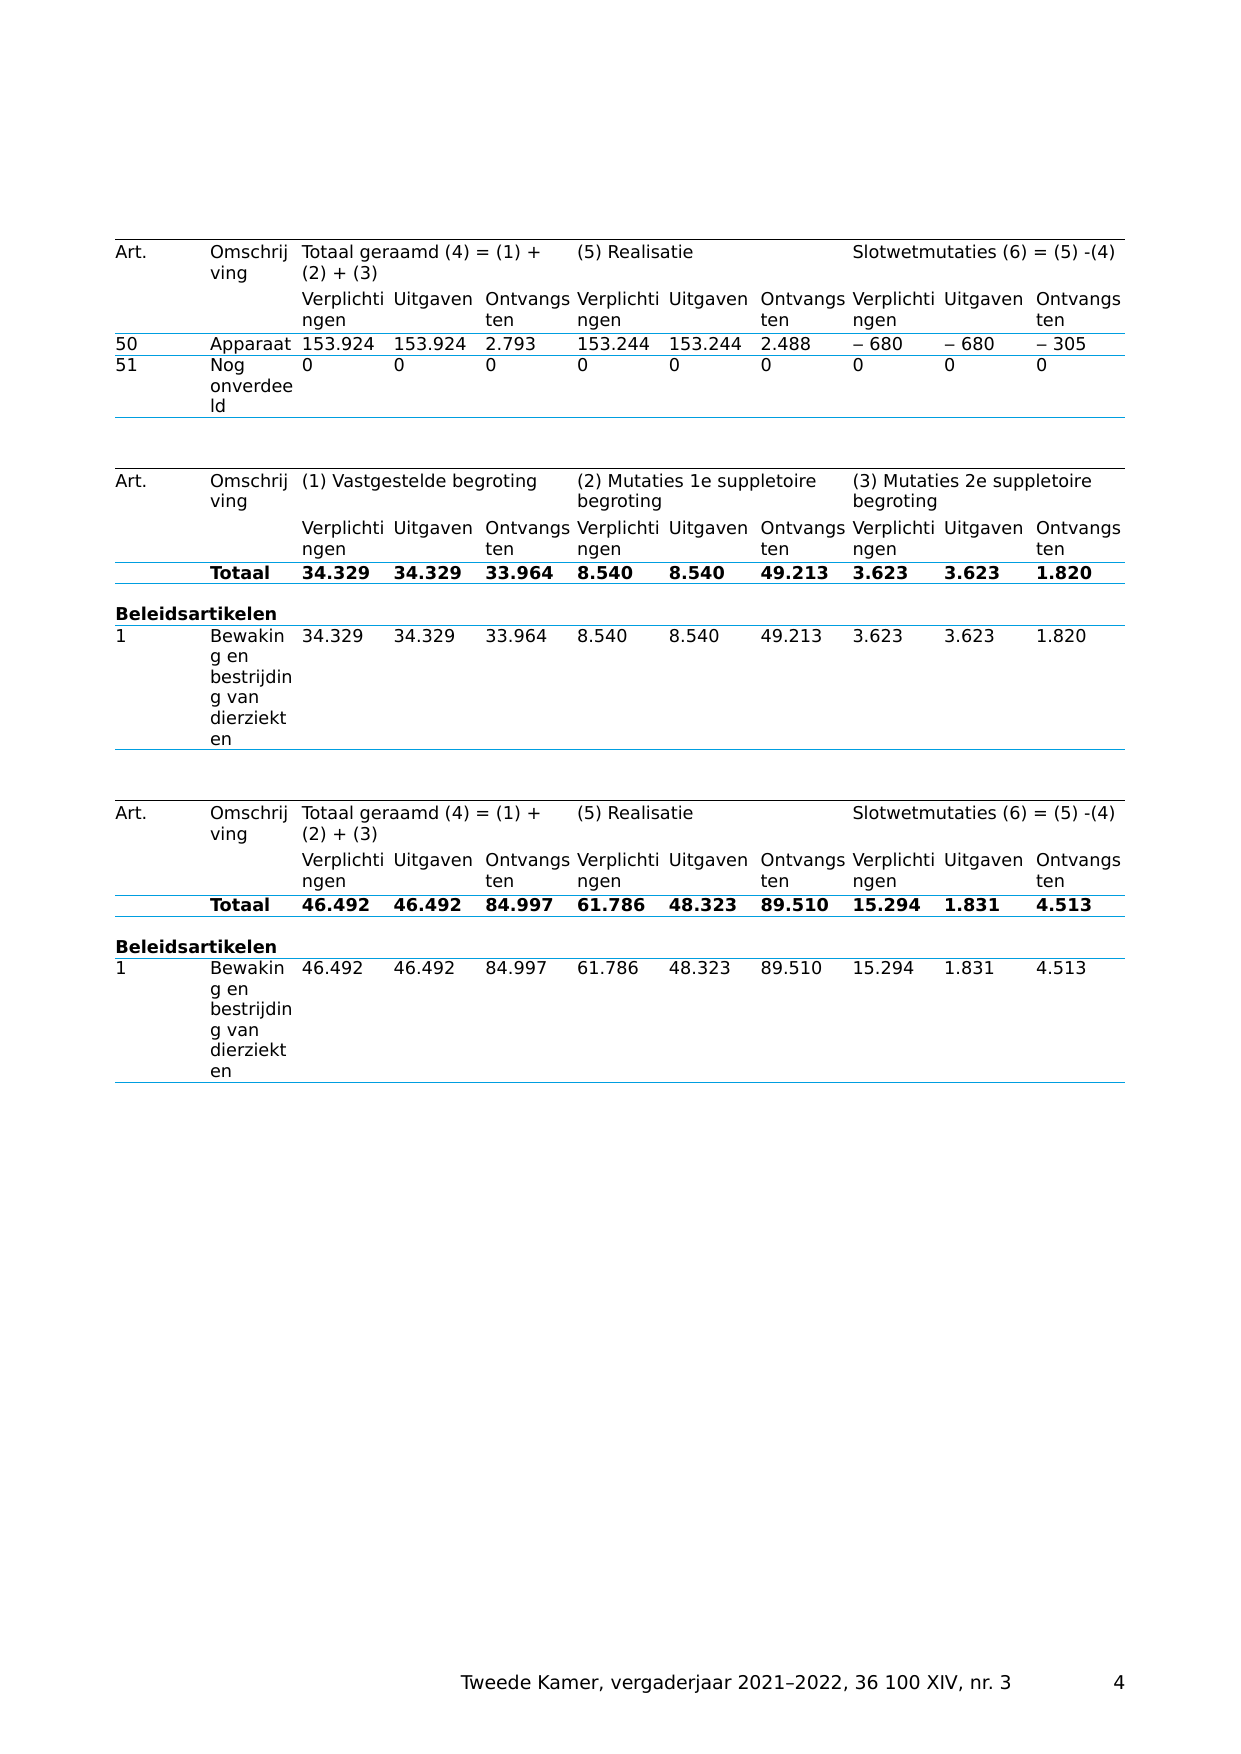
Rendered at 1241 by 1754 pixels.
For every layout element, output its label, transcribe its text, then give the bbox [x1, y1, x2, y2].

table_cell Verplichtingen [849, 515, 941, 562]
table_cell Beleidsartikelen [115, 937, 1125, 957]
table_cell 50 [115, 334, 207, 354]
table_cell Ontvangsten [1033, 286, 1125, 333]
table_cell Ontvangsten [482, 848, 574, 894]
table_cell 153.244 [666, 334, 757, 354]
table_cell 3.623 [941, 563, 1033, 583]
table_cell 0 [758, 356, 849, 417]
table_cell 51 [115, 356, 207, 417]
table_cell 0 [849, 356, 941, 417]
table_cell (2) Mutaties 1e suppletoire begroting [574, 469, 849, 515]
table_cell 153.924 [299, 334, 390, 354]
table_cell 0 [482, 356, 574, 417]
table_header Wijziging van de begrotingsstaat Diergezondheidsfonds voor het jaar 2021 (bedragen x1.000) [115, 443, 1125, 467]
table_cell Uitgaven [390, 848, 482, 894]
table_cell 0 [941, 356, 1033, 417]
table_cell 48.323 [666, 896, 757, 916]
table_cell 0 [299, 356, 390, 417]
table_cell 1.831 [941, 896, 1033, 916]
table_cell 8.540 [666, 563, 757, 583]
table_cell 46.492 [390, 959, 482, 1082]
table_cell Beleidsartikelen [115, 604, 1125, 625]
table_cell ‒ 680 [849, 334, 941, 354]
table_cell Ontvangsten [1033, 515, 1125, 562]
table_cell Totaal geraamd (4) = (1) + (2) + (3) [299, 240, 574, 286]
table_cell Uitgaven [941, 848, 1033, 894]
table_cell 0 [390, 356, 482, 417]
table_cell Verplichtingen [299, 286, 390, 333]
table_cell [666, 584, 757, 604]
table_cell [299, 917, 390, 937]
table_cell 89.510 [758, 959, 849, 1082]
table_cell 3.623 [849, 563, 941, 583]
table_cell 48.323 [666, 959, 757, 1082]
table_cell 46.492 [299, 896, 390, 916]
table_cell [115, 917, 207, 937]
table_cell Totaal geraamd (4) = (1) + (2) + (3) [299, 801, 574, 847]
table_cell 34.329 [390, 626, 482, 749]
table_cell [482, 917, 574, 937]
table_cell [941, 584, 1033, 604]
table_cell (5) Realisatie [574, 240, 849, 286]
table_cell Ontvangsten [758, 286, 849, 333]
table_cell Verplichtingen [574, 286, 666, 333]
table_cell 8.540 [666, 626, 757, 749]
table_cell Verplichtingen [849, 286, 941, 333]
table_cell Verplichtingen [299, 515, 390, 562]
table_header Wijziging van de begrotingsstaten van het ministerie van Landbouw, Natuur en Voedselkwaliteit, (XIV) voor het jaar 2021 (Slotwet) (bedragen x € 1.000) [115, 191, 1125, 239]
table_cell [115, 563, 207, 583]
table_cell Apparaat [207, 334, 299, 354]
table_cell [849, 917, 941, 937]
table_cell Uitgaven [666, 515, 757, 562]
table_cell [758, 917, 849, 937]
table_cell Uitgaven [666, 848, 757, 894]
table_cell 49.213 [758, 563, 849, 583]
table_cell 15.294 [849, 959, 941, 1082]
table_cell Art. [115, 801, 207, 847]
table_cell [115, 286, 299, 333]
table_cell 34.329 [390, 563, 482, 583]
table_cell 46.492 [390, 896, 482, 916]
table_cell 15.294 [849, 896, 941, 916]
table_cell Ontvangsten [1033, 848, 1125, 894]
table_cell 46.492 [299, 959, 390, 1082]
table_cell Slotwetmutaties (6) = (5) -(4) [849, 240, 1125, 286]
table_cell 1 [115, 959, 207, 1082]
table_cell [390, 584, 482, 604]
table_cell Ontvangsten [482, 286, 574, 333]
table_cell 49.213 [758, 626, 849, 749]
table_cell Art. [115, 240, 207, 286]
table_cell 8.540 [574, 626, 666, 749]
table_cell Verplichtingen [299, 848, 390, 894]
table_cell [115, 848, 299, 894]
table_cell 4.513 [1033, 896, 1125, 916]
table_cell [1033, 584, 1125, 604]
table_cell 3.623 [941, 626, 1033, 749]
table_cell [115, 584, 207, 604]
table_cell Ontvangsten [758, 848, 849, 894]
table_cell Uitgaven [941, 286, 1033, 333]
table_cell 61.786 [574, 959, 666, 1082]
table_cell Totaal [207, 563, 299, 583]
table_cell ‒ 680 [941, 334, 1033, 354]
table_cell Verplichtingen [574, 848, 666, 894]
table_cell Uitgaven [390, 286, 482, 333]
table_cell Slotwetmutaties (6) = (5) -(4) [849, 801, 1125, 847]
table_cell 0 [666, 356, 757, 417]
table_cell 84.997 [482, 896, 574, 916]
table_cell 84.997 [482, 959, 574, 1082]
table_cell 34.329 [299, 563, 390, 583]
table_cell 33.964 [482, 563, 574, 583]
table_cell [1033, 917, 1125, 937]
table_cell 0 [574, 356, 666, 417]
table_cell Art. [115, 469, 207, 515]
table_cell 1.820 [1033, 626, 1125, 749]
table_cell Ontvangsten [482, 515, 574, 562]
table_cell Omschrijving [207, 240, 299, 286]
table_cell 2.793 [482, 334, 574, 354]
table_cell [574, 917, 666, 937]
table_cell [299, 584, 390, 604]
table_cell ‒ 305 [1033, 334, 1125, 354]
table_cell (1) Vastgestelde begroting [299, 469, 574, 515]
table_cell Bewaking en bestrijding van dierziekten [207, 959, 299, 1082]
table_cell [758, 584, 849, 604]
table_cell [115, 515, 299, 562]
table_cell 34.329 [299, 626, 390, 749]
table_cell 153.244 [574, 334, 666, 354]
table_cell Verplichtingen [849, 848, 941, 894]
table_cell Uitgaven [941, 515, 1033, 562]
table_cell 0 [1033, 356, 1125, 417]
table_cell Ontvangsten [758, 515, 849, 562]
table_cell [207, 917, 299, 937]
table_cell Verplichtingen [574, 515, 666, 562]
table_cell Omschrijving [207, 469, 299, 515]
table_cell (3) Mutaties 2e suppletoire begroting [849, 469, 1125, 515]
table_cell [666, 917, 757, 937]
table_cell [115, 896, 207, 916]
table_cell Totaal [207, 896, 299, 916]
table_cell [849, 584, 941, 604]
table_cell Uitgaven [390, 515, 482, 562]
table_cell 33.964 [482, 626, 574, 749]
table_cell 89.510 [758, 896, 849, 916]
table_cell 8.540 [574, 563, 666, 583]
table_cell 3.623 [849, 626, 941, 749]
table_cell 2.488 [758, 334, 849, 354]
table_cell Nog onverdeeld [207, 356, 299, 417]
table_cell [941, 917, 1033, 937]
table_cell 1.831 [941, 959, 1033, 1082]
table_cell 61.786 [574, 896, 666, 916]
table_cell 4.513 [1033, 959, 1125, 1082]
table_cell [207, 584, 299, 604]
table_cell Uitgaven [666, 286, 757, 333]
table_header Wijziging van de begrotingsstaat Diergezondheidsfonds voor het jaar 2021 (bedragen x1.000) [115, 775, 1125, 800]
table_cell 1 [115, 626, 207, 749]
table_cell [482, 584, 574, 604]
table_cell [390, 917, 482, 937]
table_cell Omschrijving [207, 801, 299, 847]
table_cell (5) Realisatie [574, 801, 849, 847]
table_cell Bewaking en bestrijding van dierziekten [207, 626, 299, 749]
table_cell 153.924 [390, 334, 482, 354]
table_cell [574, 584, 666, 604]
table_cell 1.820 [1033, 563, 1125, 583]
